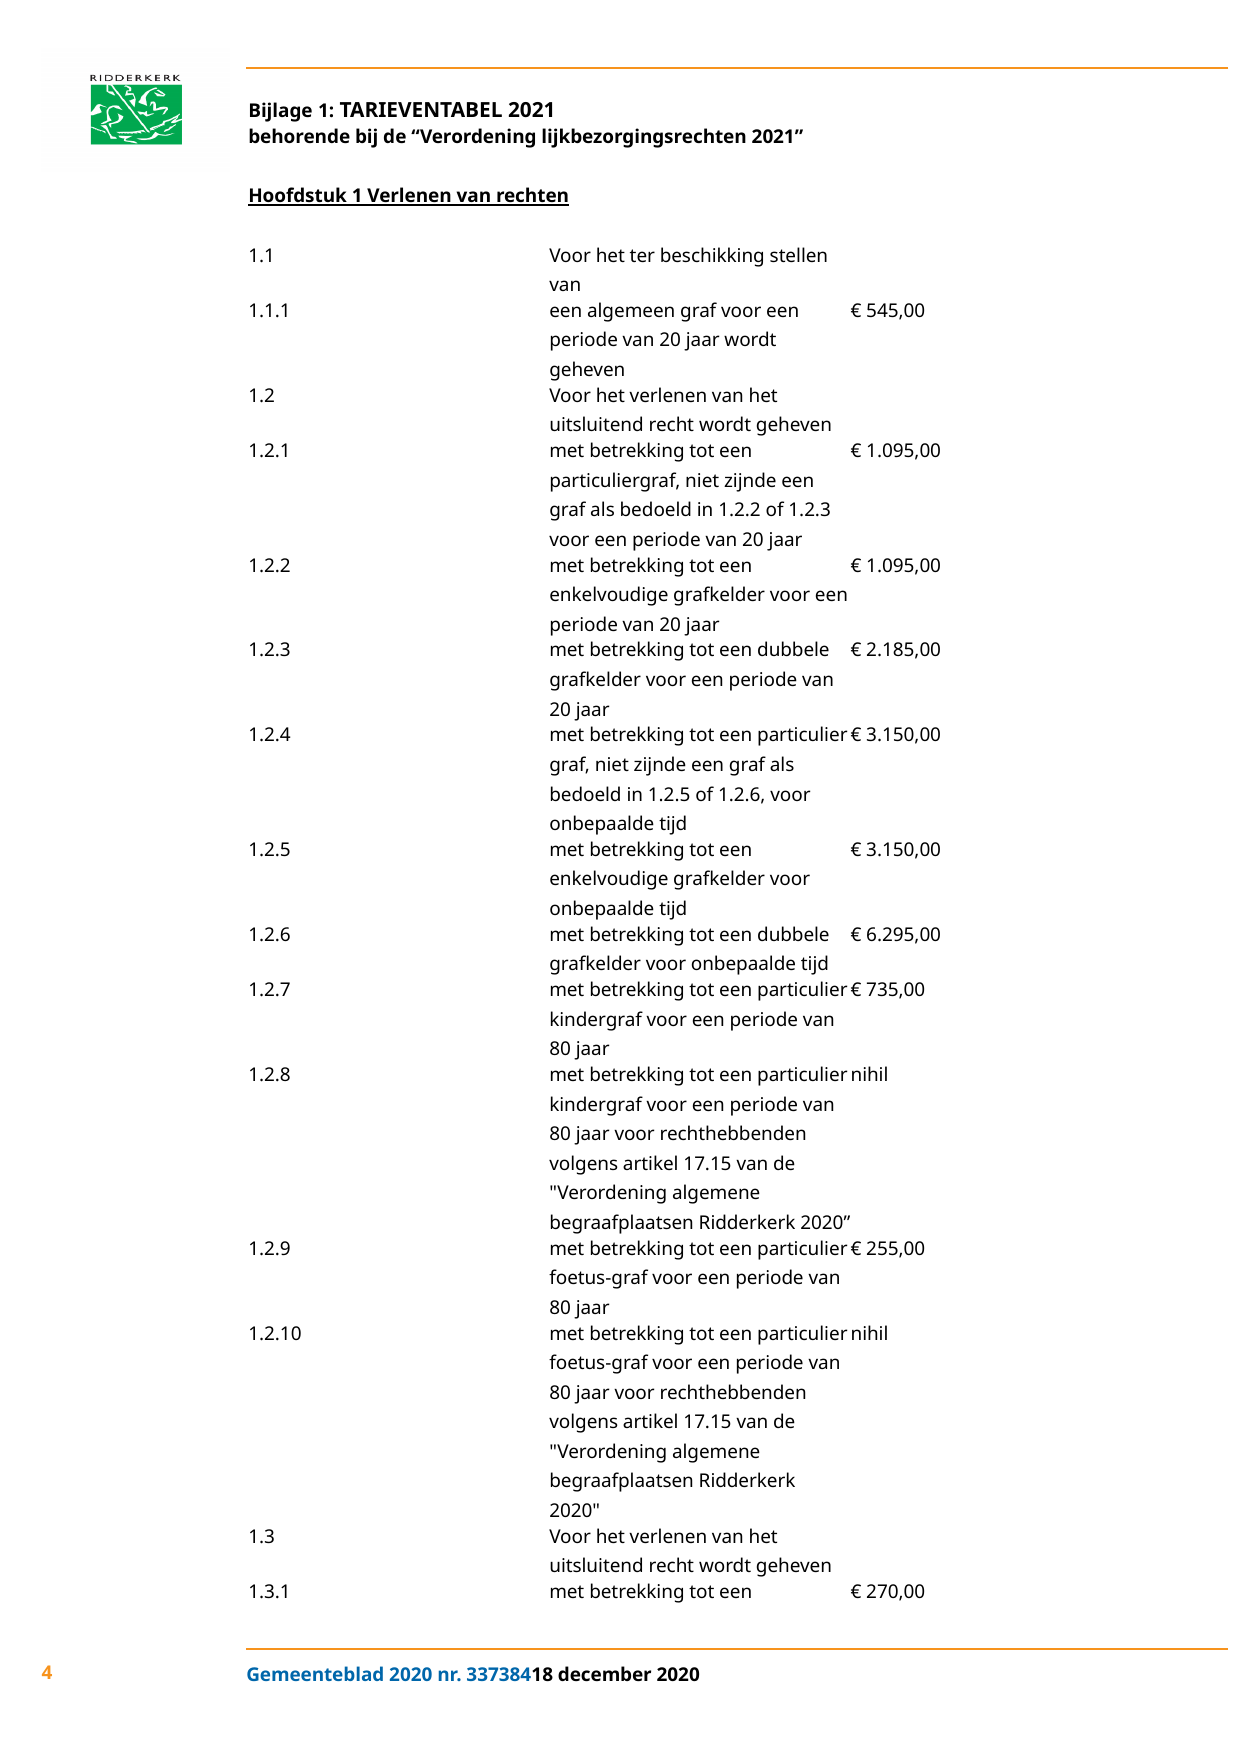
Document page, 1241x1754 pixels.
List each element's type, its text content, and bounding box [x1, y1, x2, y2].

table_header 1.1 [248, 242, 549, 297]
text behorende bij de “Verordening lijkbezorgingsrechten 2021” [248, 123, 1152, 149]
table_cell met betrekking tot een particulier kindergraf voor een periode van 80 jaar [549, 976, 850, 1061]
table_cell € 3.150,00 [850, 836, 1152, 921]
table_cell € 2.185,00 [850, 637, 1152, 722]
table_cell € 1.095,00 [850, 552, 1152, 637]
table_cell met betrekking tot een [549, 1578, 850, 1604]
table_cell 1.3 [248, 1523, 549, 1578]
picture [41, 47, 231, 172]
table_cell € 1.095,00 [850, 437, 1152, 552]
table_cell [850, 382, 1152, 437]
table_cell een algemeen graf voor een periode van 20 jaar wordt geheven [549, 297, 850, 382]
table_header Voor het ter beschikking stellen van [549, 242, 850, 297]
table_cell 1.3.1 [248, 1578, 549, 1604]
table_cell 1.2.7 [248, 976, 549, 1061]
table_cell 1.1.1 [248, 297, 549, 382]
table_cell € 6.295,00 [850, 921, 1152, 976]
table_cell 1.2.1 [248, 437, 549, 552]
table_cell met betrekking tot een particulier foetus-graf voor een periode van 80 jaar voor rechthebbenden volgens artikel 17.15 van de "Verordening algemene begraafplaatsen Ridderkerk 2020" [549, 1320, 850, 1523]
table_cell met betrekking tot een particuliergraf, niet zijnde een graf als bedoeld in 1.2.2 of 1.2.3 voor een periode van 20 jaar [549, 437, 850, 552]
text Hoofdstuk 1 Verlenen van rechten [248, 182, 1152, 208]
text Bijlage 1: TARIEVENTABEL 2021 [248, 95, 1152, 123]
table_cell Voor het verlenen van het uitsluitend recht wordt geheven [549, 1523, 850, 1578]
table_cell met betrekking tot een particulier kindergraf voor een periode van 80 jaar voor rechthebbenden volgens artikel 17.15 van de "Verordening algemene begraafplaatsen Ridderkerk 2020” [549, 1061, 850, 1235]
table_cell Voor het verlenen van het uitsluitend recht wordt geheven [549, 382, 850, 437]
table_cell 1.2.5 [248, 836, 549, 921]
table_cell € 255,00 [850, 1235, 1152, 1320]
table_cell 1.2.8 [248, 1061, 549, 1235]
table_cell 1.2.2 [248, 552, 549, 637]
table_cell nihil [850, 1320, 1152, 1523]
table_cell met betrekking tot een enkelvoudige grafkelder voor onbepaalde tijd [549, 836, 850, 921]
table_cell [850, 1523, 1152, 1578]
table_cell € 270,00 [850, 1578, 1152, 1604]
table_cell met betrekking tot een particulier foetus-graf voor een periode van 80 jaar [549, 1235, 850, 1320]
table_cell 1.2 [248, 382, 549, 437]
table_cell met betrekking tot een particulier graf, niet zijnde een graf als bedoeld in 1.2.5 of 1.2.6, voor onbepaalde tijd [549, 722, 850, 836]
table_cell met betrekking tot een dubbele grafkelder voor onbepaalde tijd [549, 921, 850, 976]
table_cell 1.2.6 [248, 921, 549, 976]
table_cell € 735,00 [850, 976, 1152, 1061]
table_cell met betrekking tot een dubbele grafkelder voor een periode van 20 jaar [549, 637, 850, 722]
table_cell nihil [850, 1061, 1152, 1235]
table_cell 1.2.4 [248, 722, 549, 836]
table_cell € 545,00 [850, 297, 1152, 382]
table_cell 1.2.10 [248, 1320, 549, 1523]
table_cell 1.2.9 [248, 1235, 549, 1320]
table_cell 1.2.3 [248, 637, 549, 722]
table_cell € 3.150,00 [850, 722, 1152, 836]
table_cell met betrekking tot een enkelvoudige grafkelder voor een periode van 20 jaar [549, 552, 850, 637]
table_header [850, 242, 1152, 297]
